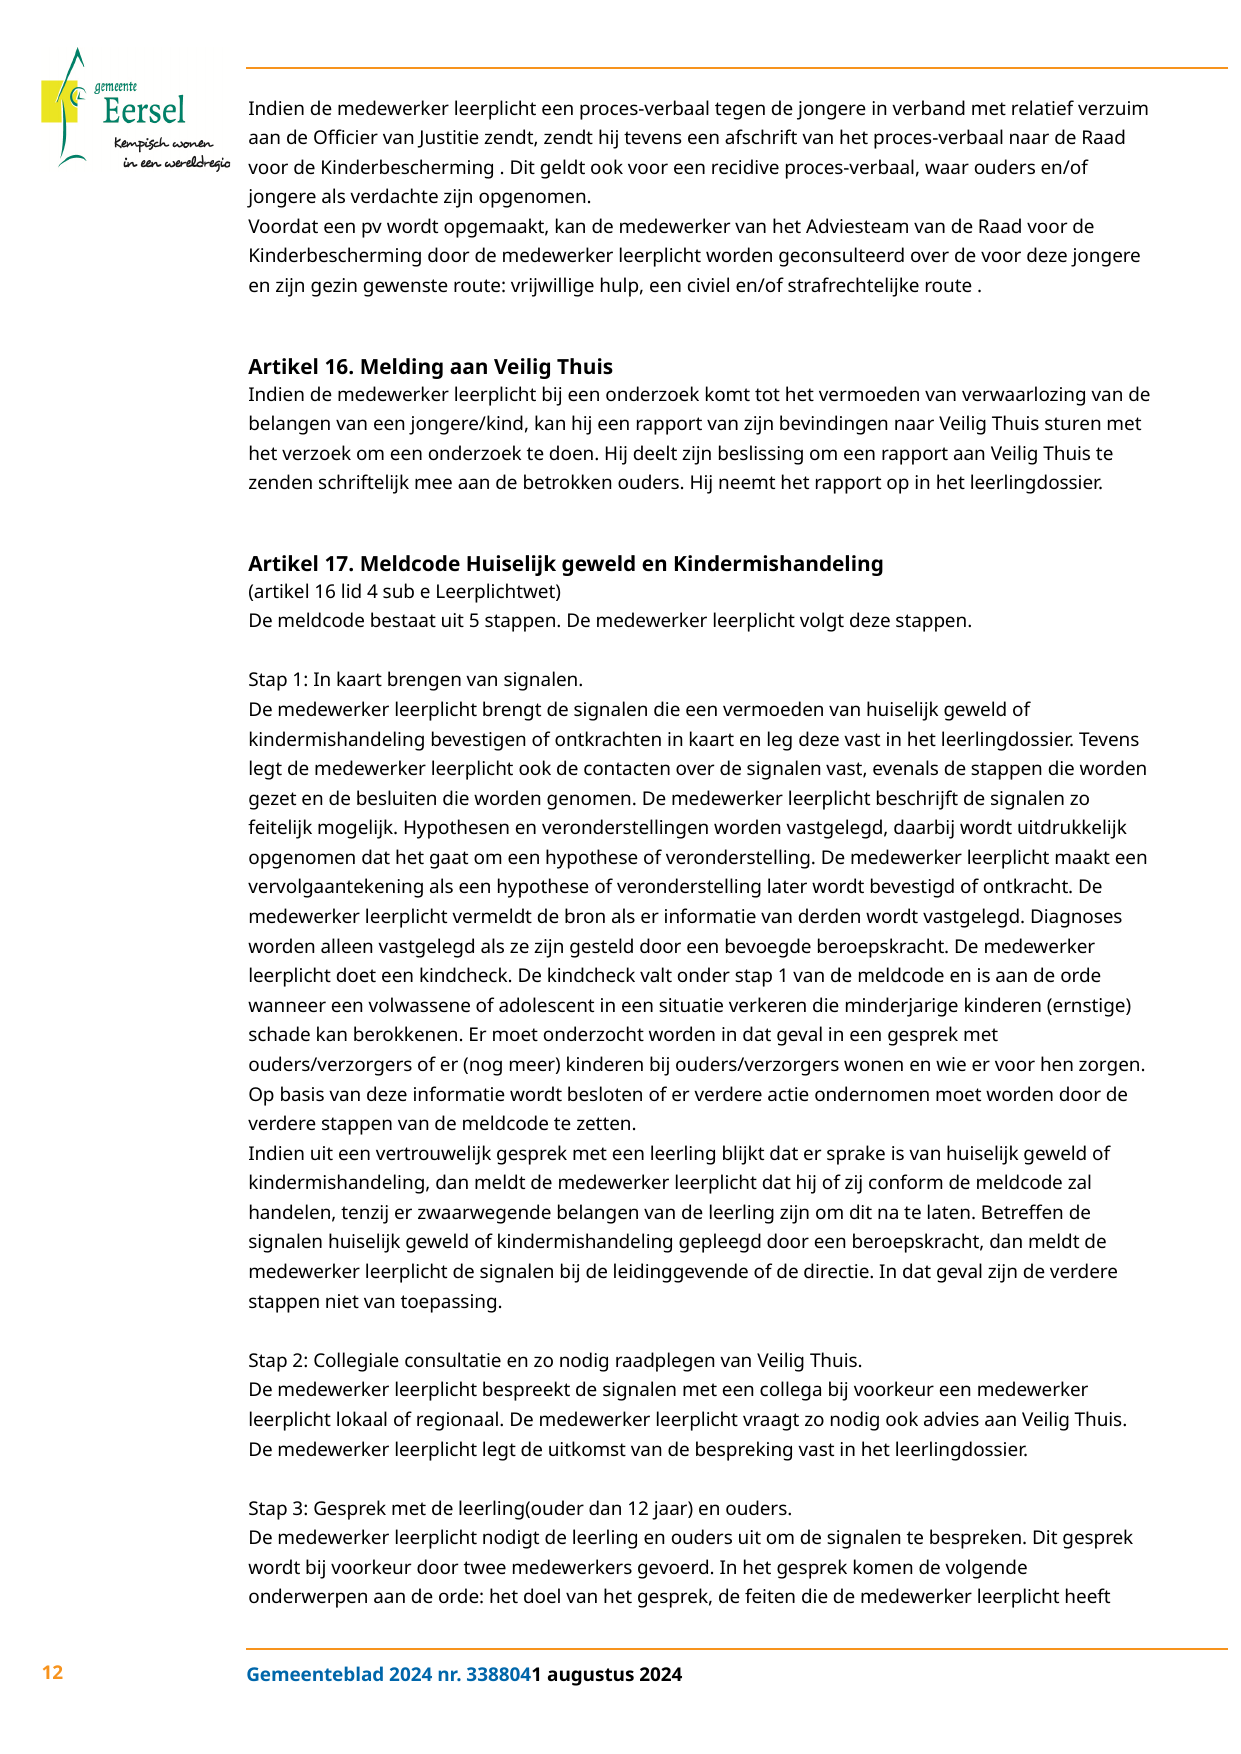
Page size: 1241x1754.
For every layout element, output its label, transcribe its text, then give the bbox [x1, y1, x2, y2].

text Indien de medewerker leerplicht een proces-verbaal tegen de jongere in verband met relatief verzuim aan de Officier van Justitie zendt, zendt hij tevens een afschrift van het proces-verbaal naar de Raad voor de Kinderbescherming . Dit geldt ook voor een recidive proces-verbaal, waar ouders en/of jongere als verdachte zijn opgenomen. [248, 95, 1152, 209]
text Indien de medewerker leerplicht bij een onderzoek komt tot het vermoeden van verwaarlozing van de belangen van een jongere/kind, kan hij een rapport van zijn bevindingen naar Veilig Thuis sturen met het verzoek om een onderzoek te doen. Hij deelt zijn beslissing om een rapport aan Veilig Thuis te zenden schriftelijk mee aan de betrokken ouders. Hij neemt het rapport op in het leerlingdossier. [248, 381, 1152, 495]
text Stap 3: Gesprek met de leerling(ouder dan 12 jaar) en ouders. [248, 1495, 1152, 1521]
text De medewerker leerplicht nodigt de leerling en ouders uit om de signalen te bespreken. Dit gesprek wordt bij voorkeur door twee medewerkers gevoerd. In het gesprek komen de volgende onderwerpen aan de orde: het doel van het gesprek, de feiten die de medewerker leerplicht heeft [248, 1524, 1152, 1609]
text Artikel 16. Melding aan Veilig Thuis [248, 352, 1152, 381]
text Stap 2: Collegiale consultatie en zo nodig raadplegen van Veilig Thuis. [248, 1347, 1152, 1373]
text Indien uit een vertrouwelijk gesprek met een leerling blijkt dat er sprake is van huiselijk geweld of kindermishandeling, dan meldt de medewerker leerplicht dat hij of zij conform de meldcode zal handelen, tenzij er zwaarwegende belangen van de leerling zijn om dit na te laten. Betreffen de signalen huiselijk geweld of kindermishandeling gepleegd door een beroepskracht, dan meldt de medewerker leerplicht de signalen bij de leidinggevende of de directie. In dat geval zijn de verdere stappen niet van toepassing. [248, 1140, 1152, 1314]
text De meldcode bestaat uit 5 stappen. De medewerker leerplicht volgt deze stappen. [248, 607, 1152, 633]
text (artikel 16 lid 4 sub e Leerplichtwet) [248, 578, 1152, 604]
picture [41, 47, 231, 172]
text De medewerker leerplicht bespreekt de signalen met een collega bij voorkeur een medewerker leerplicht lokaal of regionaal. De medewerker leerplicht vraagt zo nodig ook advies aan Veilig Thuis. De medewerker leerplicht legt de uitkomst van de bespreking vast in het leerlingdossier. [248, 1377, 1152, 1462]
text Stap 1: In kaart brengen van signalen. [248, 667, 1152, 692]
text Artikel 17. Meldcode Huiselijk geweld en Kindermishandeling [248, 549, 1152, 578]
text Voordat een pv wordt opgemaakt, kan de medewerker van het Adviesteam van de Raad voor de Kinderbescherming door de medewerker leerplicht worden geconsulteerd over de voor deze jongere en zijn gezin gewenste route: vrijwillige hulp, een civiel en/of strafrechtelijke route . [248, 213, 1152, 298]
text De medewerker leerplicht brengt de signalen die een vermoeden van huiselijk geweld of kindermishandeling bevestigen of ontkrachten in kaart en leg deze vast in het leerlingdossier. Tevens legt de medewerker leerplicht ook de contacten over de signalen vast, evenals de stappen die worden gezet en de besluiten die worden genomen. De medewerker leerplicht beschrijft de signalen zo feitelijk mogelijk. Hypothesen en veronderstellingen worden vastgelegd, daarbij wordt uitdrukkelijk opgenomen dat het gaat om een hypothese of veronderstelling. De medewerker leerplicht maakt een vervolgaantekening als een hypothese of veronderstelling later wordt bevestigd of ontkracht. De medewerker leerplicht vermeldt de bron als er informatie van derden wordt vastgelegd. Diagnoses worden alleen vastgelegd als ze zijn gesteld door een bevoegde beroepskracht. De medewerker leerplicht doet een kindcheck. De kindcheck valt onder stap 1 van de meldcode en is aan de orde wanneer een volwassene of adolescent in een situatie verkeren die minderjarige kinderen (ernstige) schade kan berokkenen. Er moet onderzocht worden in dat geval in een gesprek met ouders/verzorgers of er (nog meer) kinderen bij ouders/verzorgers wonen en wie er voor hen zorgen. Op basis van deze informatie wordt besloten of er verdere actie ondernomen moet worden door de verdere stappen van de meldcode te zetten. [248, 696, 1152, 1136]
